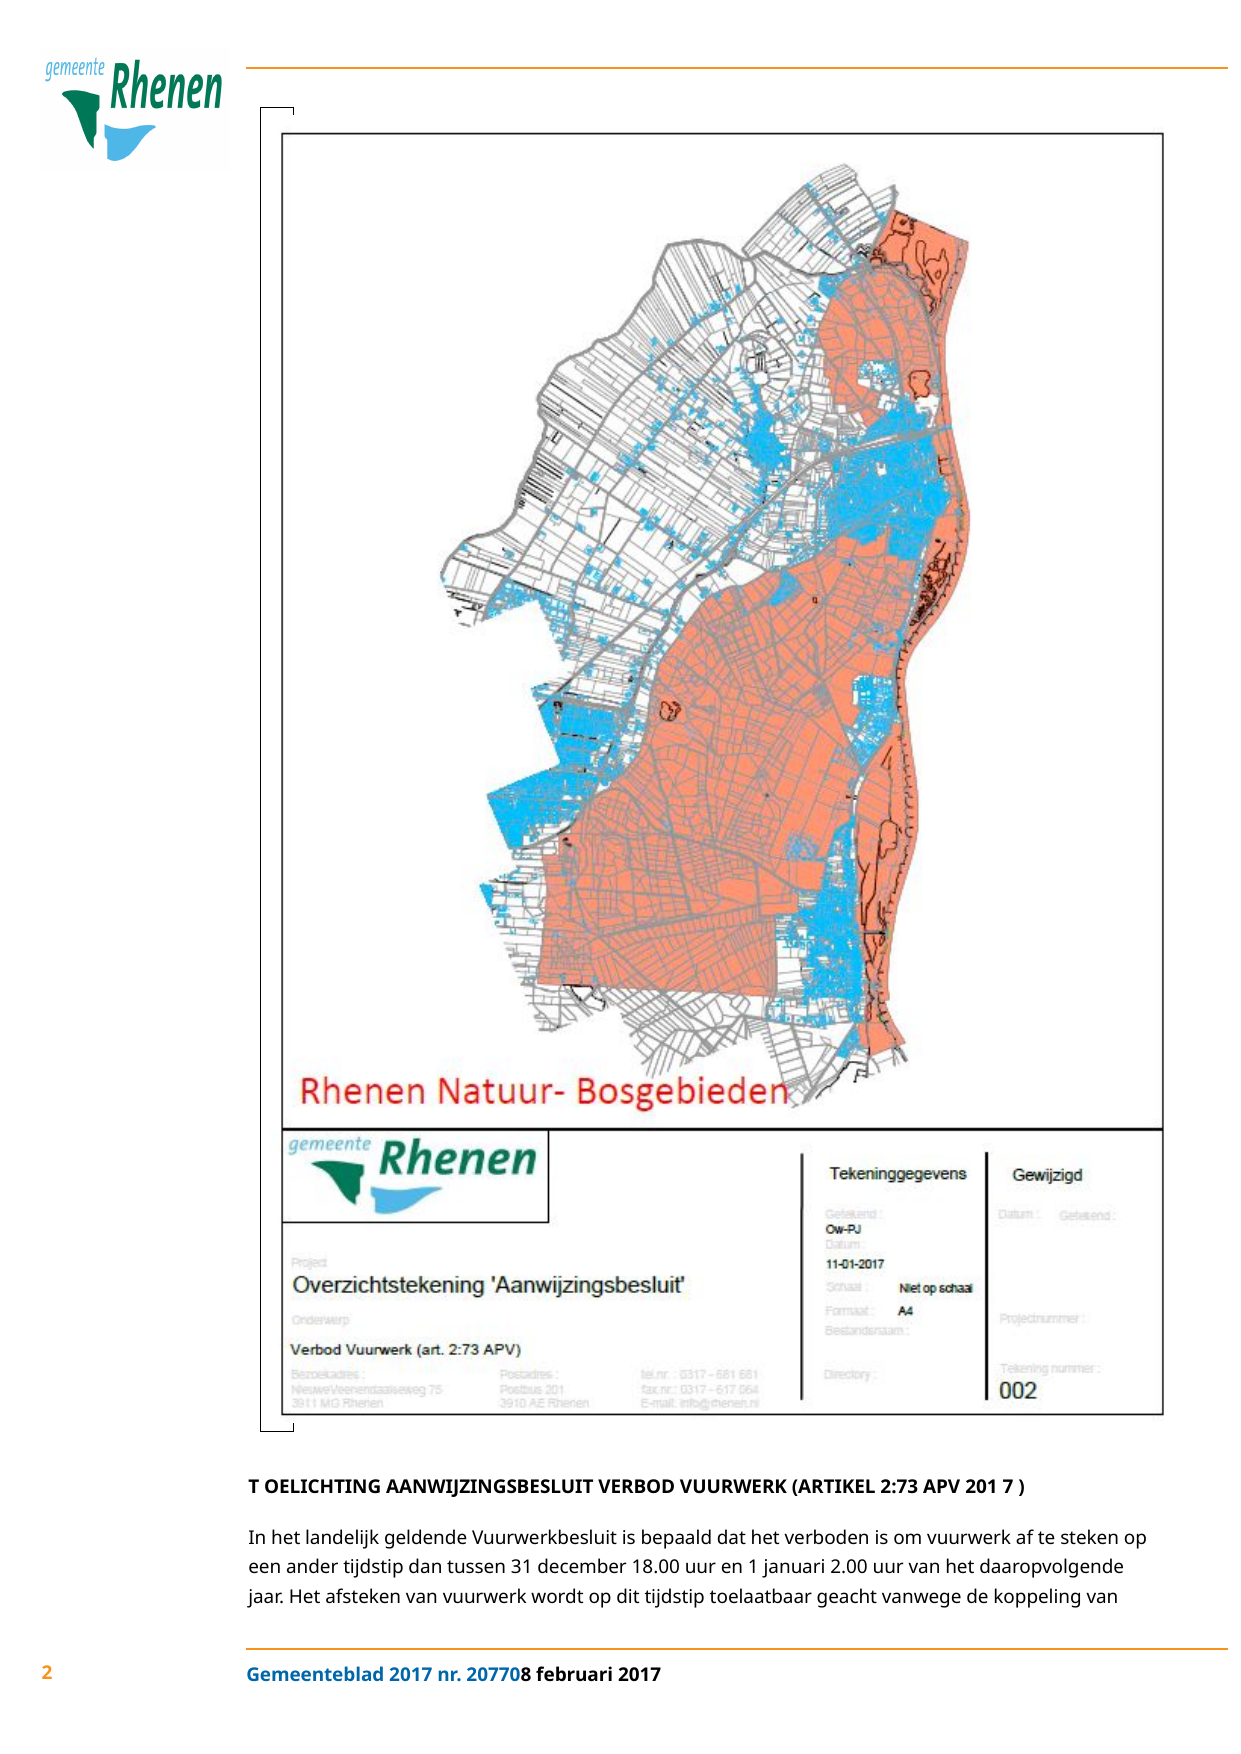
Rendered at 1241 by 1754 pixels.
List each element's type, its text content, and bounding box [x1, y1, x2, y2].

text In het landelijk geldende Vuurwerkbesluit is bepaald dat het verboden is om vuurwerk af te steken op een ander tijdstip dan tussen 31 december 18.00 uur en 1 januari 2.00 uur van het daaropvolgende jaar. Het afsteken van vuurwerk wordt op dit tijdstip toelaatbaar geacht vanwege de koppeling van [248, 1524, 1152, 1609]
picture [268, 115, 1173, 1423]
text T OELICHTING AANWIJZINGSBESLUIT VERBOD VUURWERK (ARTIKEL 2:73 APV 201 7 ) [248, 1474, 1152, 1499]
picture [41, 47, 231, 172]
